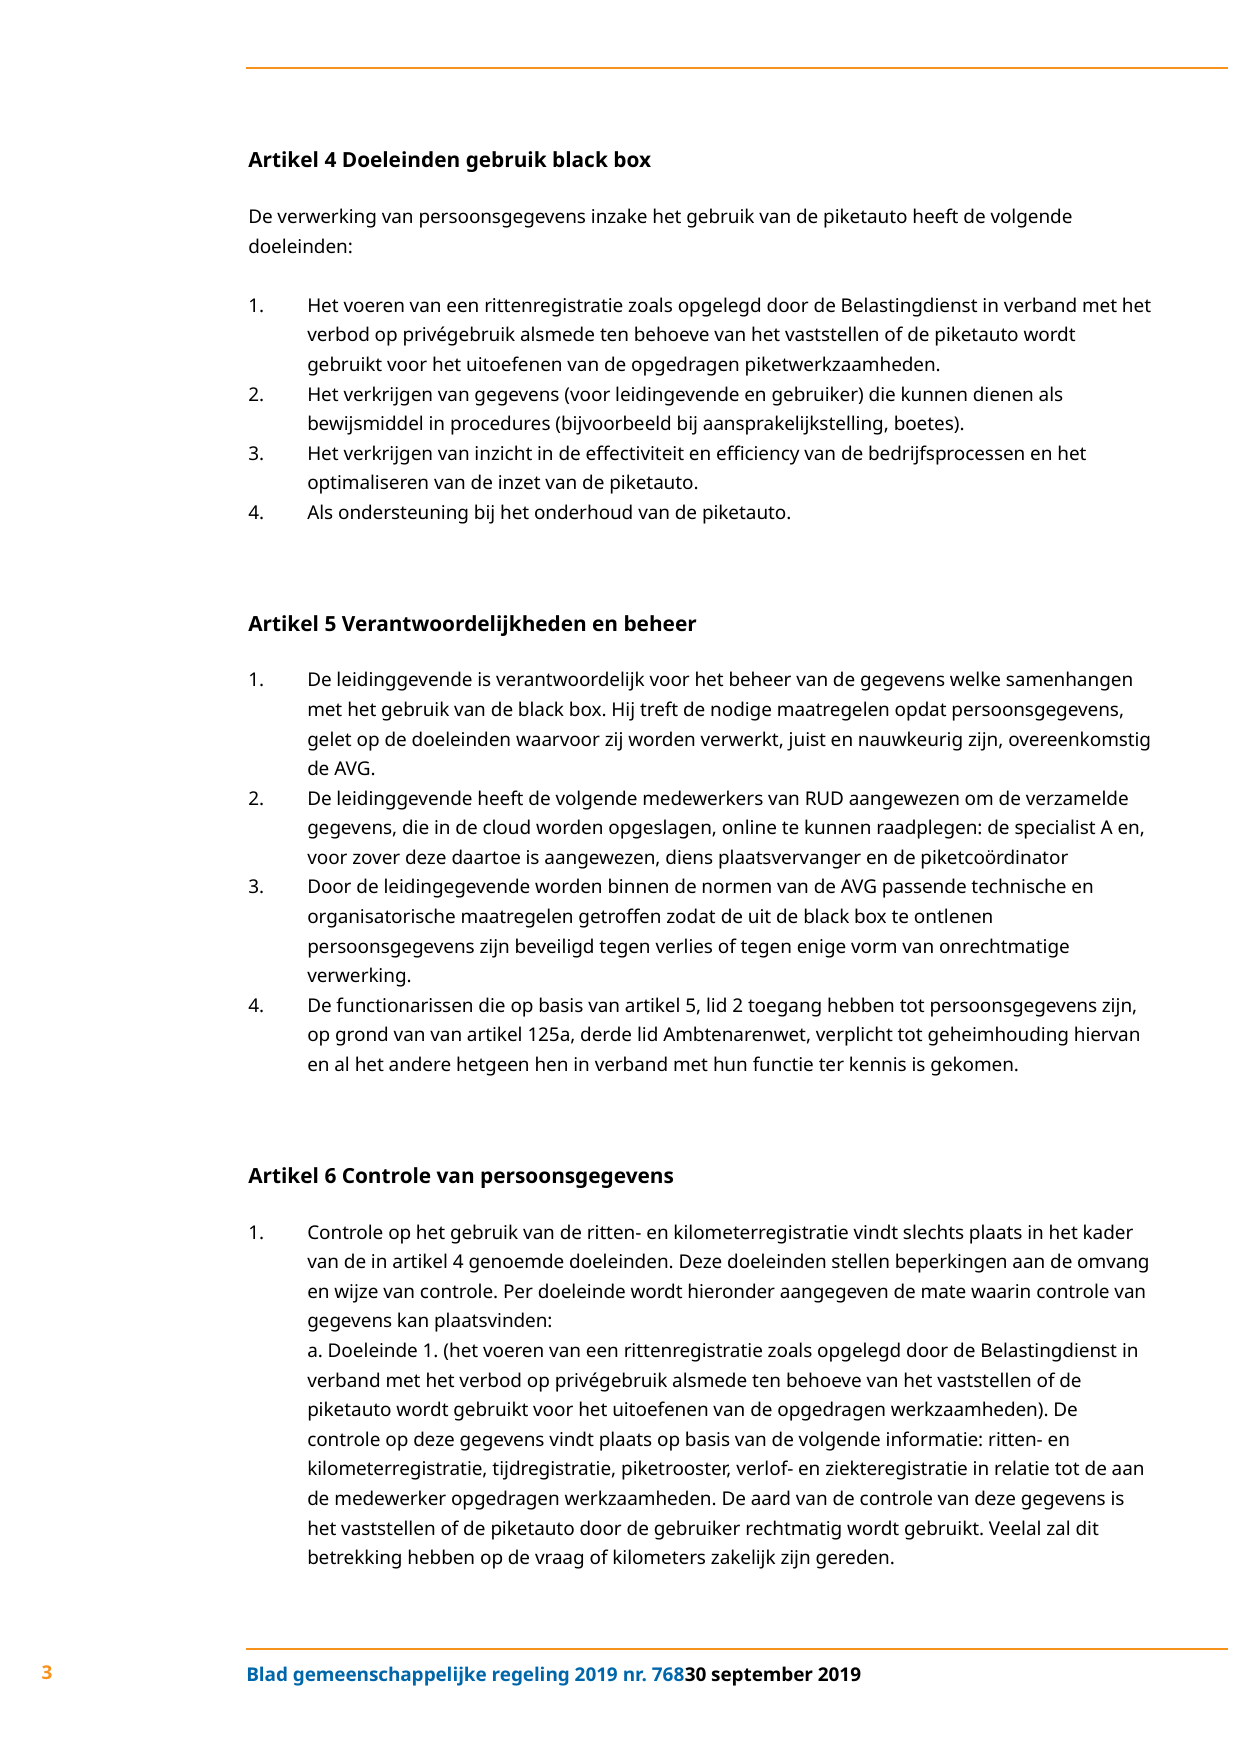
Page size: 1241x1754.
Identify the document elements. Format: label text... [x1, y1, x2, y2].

list De leidinggevende is verantwoordelijk voor het beheer van de gegevens welke samenhangen met het gebruik van de black box. Hij treft de nodige maatregelen opdat persoonsgegevens, gelet op de doeleinden waarvoor zij worden verwerkt, juist en nauwkeurig zijn, overeenkomstig de AVG. [248, 667, 1152, 781]
list a. Doeleinde 1. (het voeren van een rittenregistratie zoals opgelegd door de Belastingdienst in verband met het verbod op privégebruik alsmede ten behoeve van het vaststellen of de piketauto wordt gebruikt voor het uitoefenen van de opgedragen werkzaamheden). De controle op deze gegevens vindt plaats op basis van de volgende informatie: ritten- en kilometerregistratie, tijdregistratie, piketrooster, verlof- en ziekteregistratie in relatie tot de aan de medewerker opgedragen werkzaamheden. De aard van de controle van deze gegevens is het vaststellen of de piketauto door de gebruiker rechtmatig wordt gebruikt. Veelal zal dit betrekking hebben op de vraag of kilometers zakelijk zijn gereden. [248, 1337, 1152, 1570]
list Het verkrijgen van gegevens (voor leidingevende en gebruiker) die kunnen dienen als bewijsmiddel in procedures (bijvoorbeeld bij aansprakelijkstelling, boetes). [248, 381, 1152, 436]
list Controle op het gebruik van de ritten- en kilometerregistratie vindt slechts plaats in het kader van de in artikel 4 genoemde doeleinden. Deze doeleinden stellen beperkingen aan de omvang en wijze van controle. Per doeleinde wordt hieronder aangegeven de mate waarin controle van gegevens kan plaatsvinden: [248, 1219, 1152, 1333]
list Het voeren van een rittenregistratie zoals opgelegd door de Belastingdienst in verband met het verbod op privégebruik alsmede ten behoeve van het vaststellen of de piketauto wordt gebruikt voor het uitoefenen van de opgedragen piketwerkzaamheden. [248, 292, 1152, 377]
list Als ondersteuning bij het onderhoud van de piketauto. [248, 499, 1152, 525]
text Artikel 5 Verantwoordelijkheden en beheer [248, 609, 1152, 637]
list De leidinggevende heeft de volgende medewerkers van RUD aangewezen om de verzamelde gegevens, die in de cloud worden opgeslagen, online te kunnen raadplegen: de specialist A en, voor zover deze daartoe is aangewezen, diens plaatsvervanger en de piketcoördinator [248, 785, 1152, 870]
list Door de leidingegevende worden binnen de normen van de AVG passende technische en organisatorische maatregelen getroffen zodat de uit de black box te ontlenen persoonsgegevens zijn beveiligd tegen verlies of tegen enige vorm van onrechtmatige verwerking. [248, 874, 1152, 988]
list De functionarissen die op basis van artikel 5, lid 2 toegang hebben tot persoonsgegevens zijn, op grond van van artikel 125a, derde lid Ambtenarenwet, verplicht tot geheimhouding hiervan en al het andere hetgeen hen in verband met hun functie ter kennis is gekomen. [248, 992, 1152, 1077]
list Het verkrijgen van inzicht in de effectiviteit en efficiency van de bedrijfsprocessen en het optimaliseren van de inzet van de piketauto. [248, 440, 1152, 495]
text Artikel 4 Doeleinden gebruik black box [248, 145, 1152, 174]
text Artikel 6 Controle van persoonsgegevens [248, 1161, 1152, 1189]
text De verwerking van persoonsgegevens inzake het gebruik van de piketauto heeft de volgende doeleinden: [248, 203, 1152, 258]
picture [41, 47, 231, 172]
